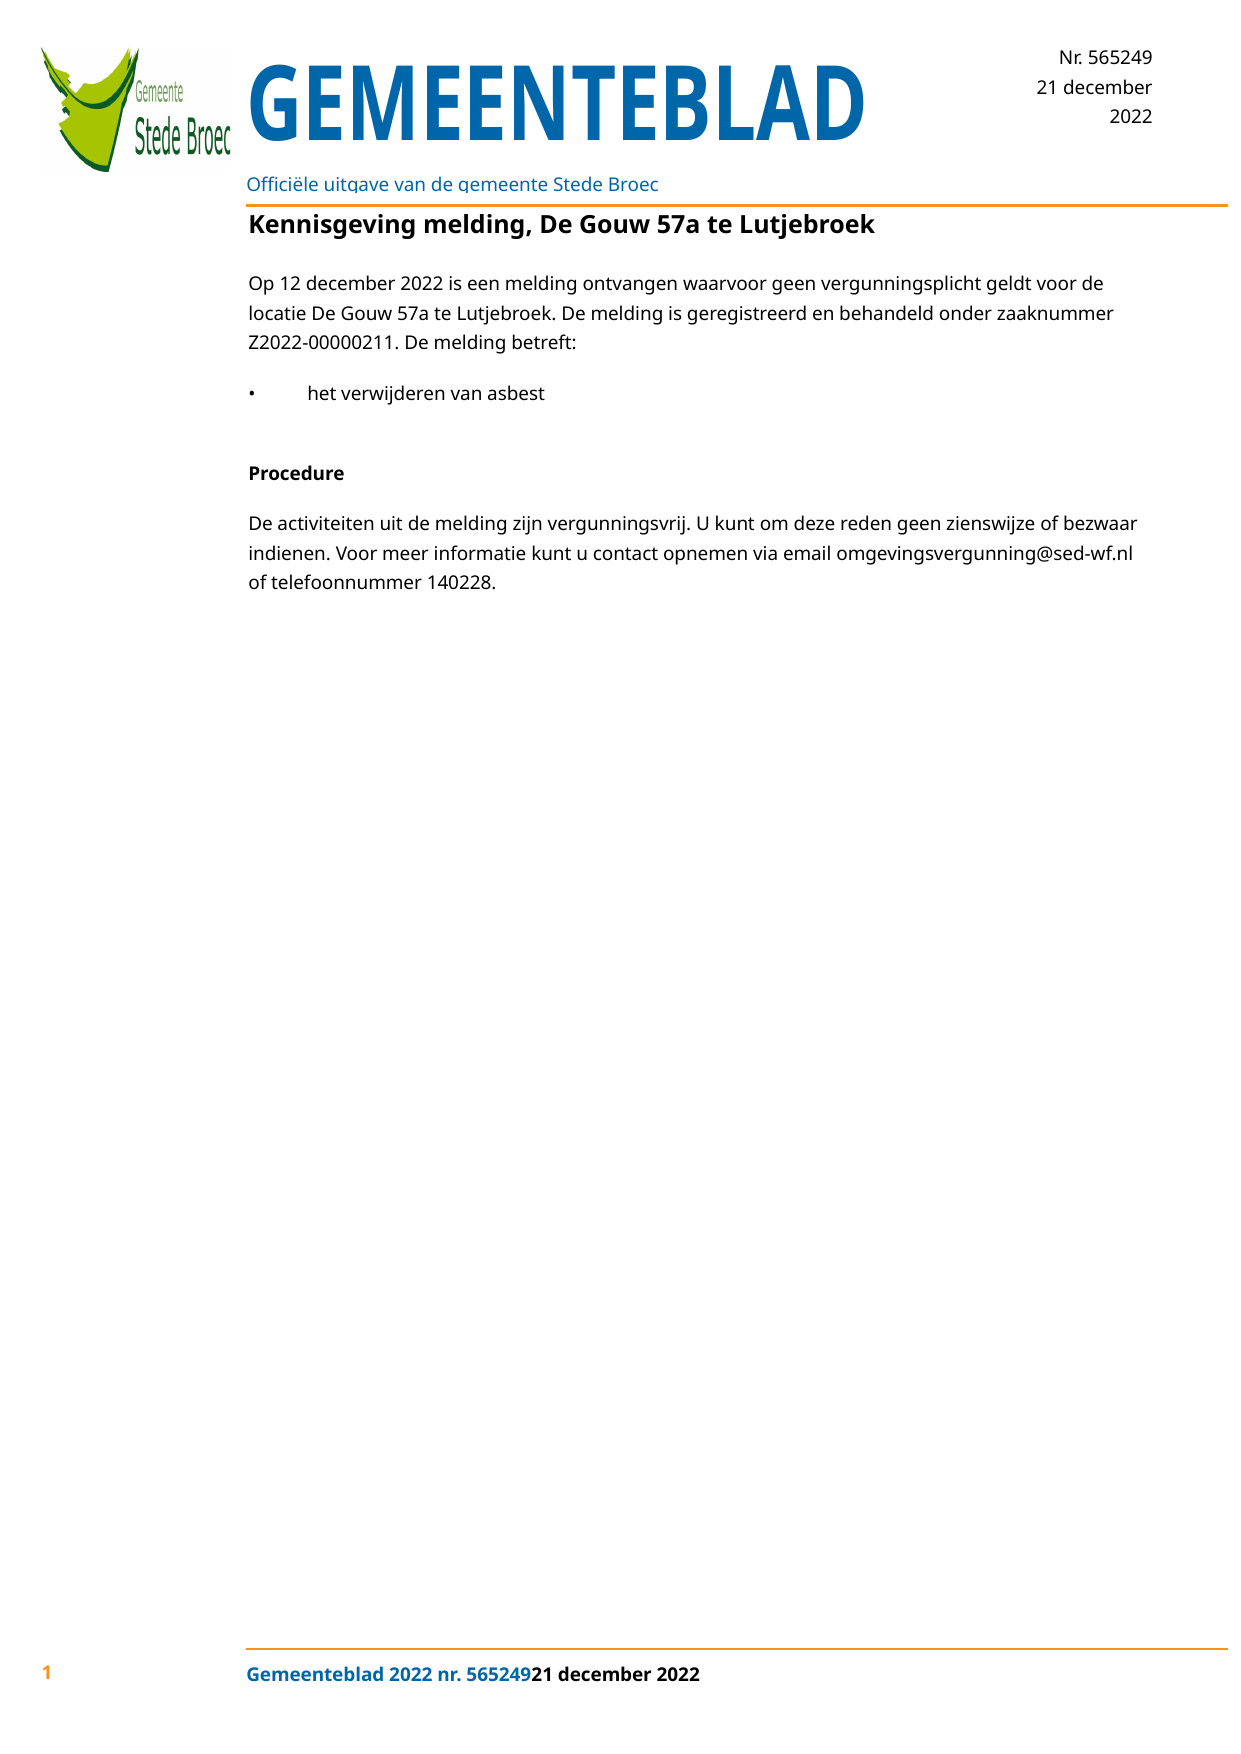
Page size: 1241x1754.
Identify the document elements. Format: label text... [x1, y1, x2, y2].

text De activiteiten uit de melding zijn vergunningsvrij. U kunt om deze reden geen zienswijze of bezwaar indienen. Voor meer informatie kunt u contact opnemen via email omgevingsvergunning@sed-wf.nl of telefoonnummer 140228. [248, 510, 1152, 595]
list het verwijderen van asbest [248, 380, 1152, 406]
text Kennisgeving melding, De Gouw 57a te Lutjebroek [248, 207, 1152, 241]
text Op 12 december 2022 is een melding ontvangen waarvoor geen vergunningsplicht geldt voor de locatie De Gouw 57a te Lutjebroek. De melding is geregistreerd en behandeld onder zaaknummer Z2022-00000211. De melding betreft: [248, 270, 1152, 355]
picture [41, 47, 231, 172]
text Procedure [248, 460, 1152, 486]
